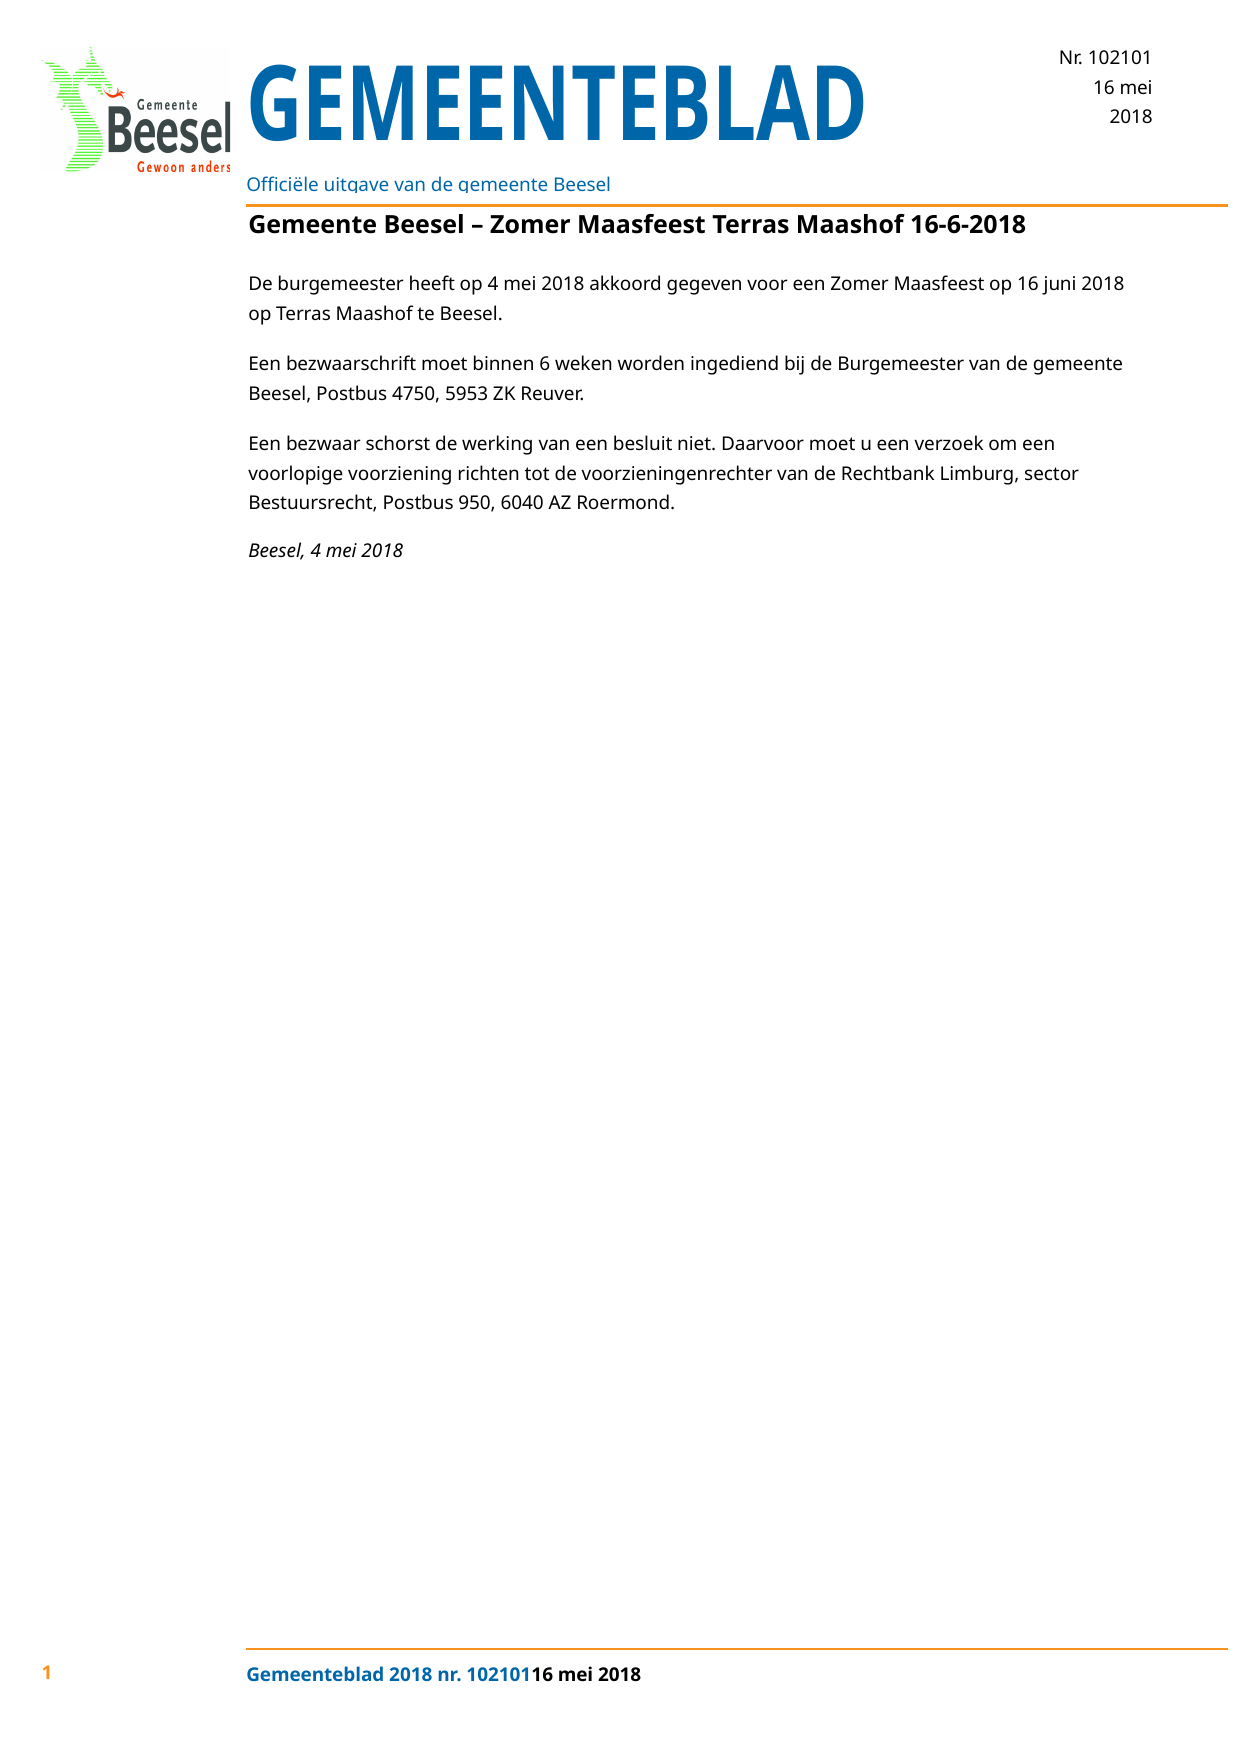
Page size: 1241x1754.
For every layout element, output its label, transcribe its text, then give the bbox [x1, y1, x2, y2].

text Een bezwaar schorst de werking van een besluit niet. Daarvoor moet u een verzoek om een voorlopige voorziening richten tot de voorzieningenrechter van de Rechtbank Limburg, sector Bestuursrecht, Postbus 950, 6040 AZ Roermond. [248, 430, 1152, 515]
text Een bezwaarschrift moet binnen 6 weken worden ingediend bij de Burgemeester van de gemeente Beesel, Postbus 4750, 5953 ZK Reuver. [248, 350, 1152, 406]
picture [41, 47, 231, 172]
text De burgemeester heeft op 4 mei 2018 akkoord gegeven voor een Zomer Maasfeest op 16 juni 2018 op Terras Maashof te Beesel. [248, 270, 1152, 326]
text Gemeente Beesel – Zomer Maasfeest Terras Maashof 16-6-2018 [248, 207, 1152, 241]
text Beesel, 4 mei 2018 [248, 537, 1152, 563]
